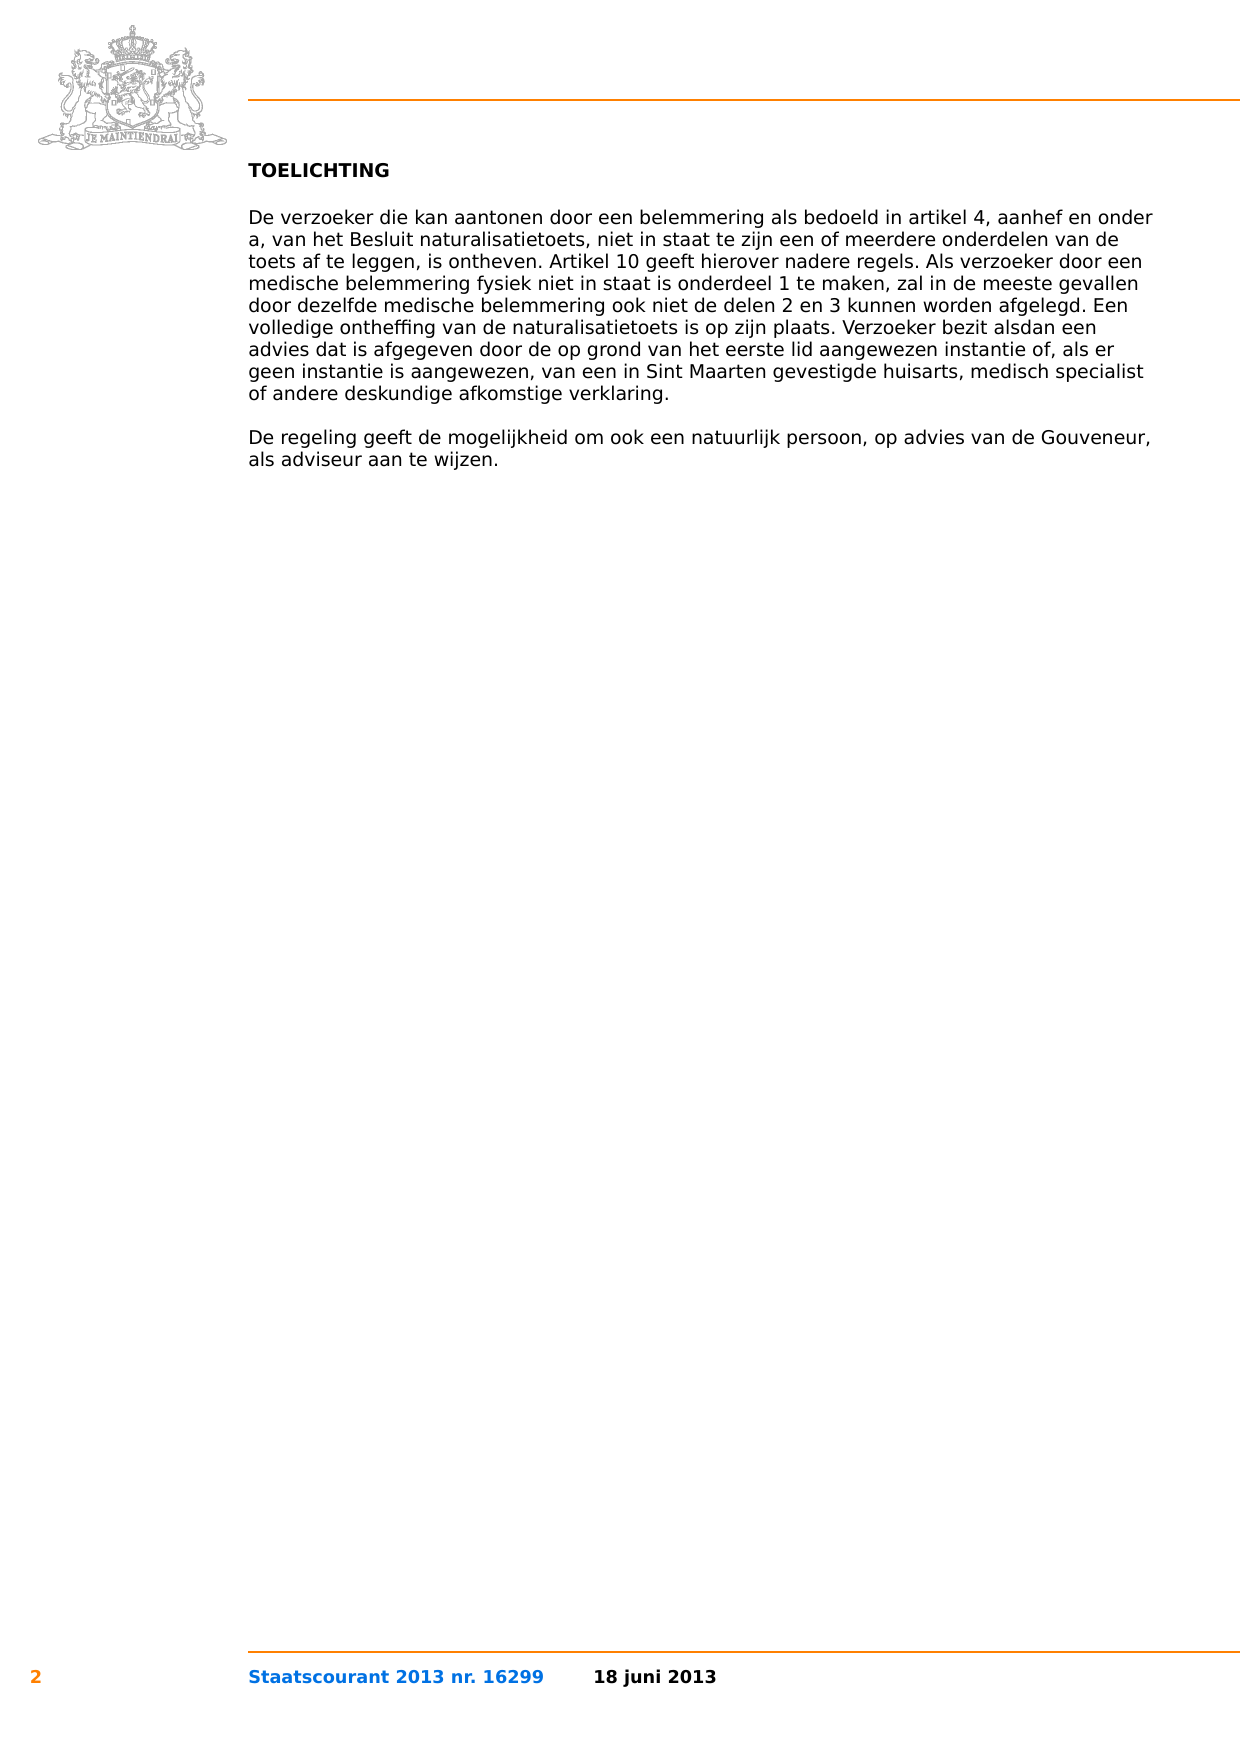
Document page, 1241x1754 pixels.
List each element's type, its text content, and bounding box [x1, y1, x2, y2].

subtitle TOELICHTING [248, 160, 1163, 182]
text De verzoeker die kan aantonen door een belemmering als bedoeld in artikel 4, aanhef en onder a, van het Besluit naturalisatietoets, niet in staat te zijn een of meerdere onderdelen van de toets af te leggen, is ontheven. Artikel 10 geeft hierover nadere regels. Als verzoeker door een medische belemmering fysiek niet in staat is onderdeel 1 te maken, zal in de meeste gevallen door dezelfde medische belemmering ook niet de delen 2 en 3 kunnen worden afgelegd. Een volledige ontheffing van de naturalisatietoets is op zijn plaats. Verzoeker bezit alsdan een advies dat is afgegeven door de op grond van het eerste lid aangewezen instantie of, als er geen instantie is aangewezen, van een in Sint Maarten gevestigde huisarts, medisch specialist of andere deskundige afkomstige verklaring. [248, 207, 1163, 405]
picture [38, 25, 227, 150]
text De regeling geeft de mogelijkheid om ook een natuurlijk persoon, op advies van de Gouveneur, als adviseur aan te wijzen. [248, 427, 1163, 471]
